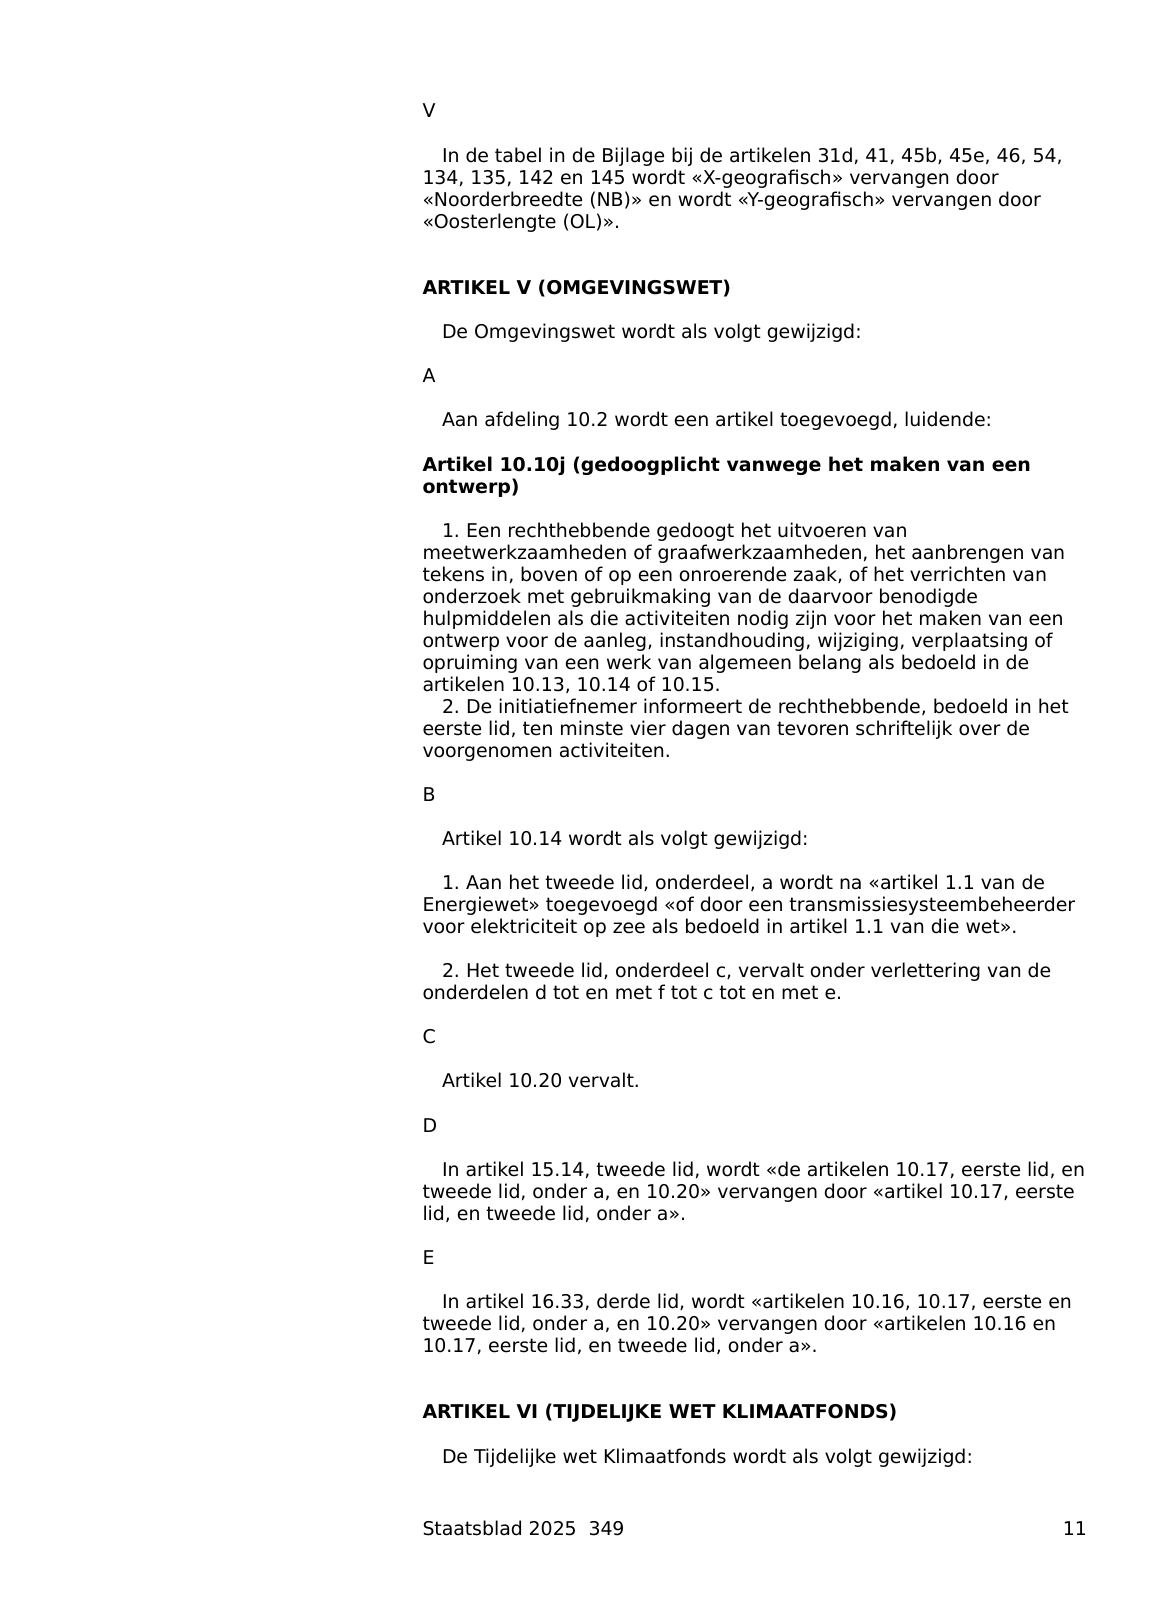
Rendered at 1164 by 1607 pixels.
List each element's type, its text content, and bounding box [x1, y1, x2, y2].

text De Omgevingswet wordt als volgt gewijzigd: [422, 321, 1087, 343]
text In artikel 16.33, derde lid, wordt «artikelen 10.16, 10.17, eerste en tweede lid, onder a, en 10.20» vervangen door «artikelen 10.16 en 10.17, eerste lid, en tweede lid, onder a». [422, 1291, 1087, 1357]
text Artikel 10.14 wordt als volgt gewijzigd: [422, 828, 1087, 850]
text 2. De initiatiefnemer informeert de rechthebbende, bedoeld in het eerste lid, ten minste vier dagen van tevoren schriftelijk over de voorgenomen activiteiten. [422, 696, 1087, 761]
text Aan afdeling 10.2 wordt een artikel toegevoegd, luidende: [422, 409, 1087, 431]
text Artikel 10.20 vervalt. [422, 1070, 1087, 1092]
text De Tijdelijke wet Klimaatfonds wordt als volgt gewijzigd: [422, 1446, 1087, 1467]
text V [422, 100, 1087, 122]
text C [422, 1026, 1087, 1048]
text D [422, 1114, 1087, 1137]
subtitle ARTIKEL V (OMGEVINGSWET) [422, 277, 1087, 299]
text In de tabel in de Bijlage bij de artikelen 31d, 41, 45b, 45e, 46, 54, 134, 135, 142 en 145 wordt «X-geografisch» vervangen door «Noorderbreedte (NB)» en wordt «Y-geografisch» vervangen door «Oosterlengte (OL)». [422, 144, 1087, 232]
subtitle ARTIKEL VI (TIJDELIJKE WET KLIMAATFONDS) [422, 1401, 1087, 1423]
text B [422, 784, 1087, 806]
text 2. Het tweede lid, onderdeel c, vervalt onder verlettering van de onderdelen d tot en met f tot c tot en met e. [422, 960, 1087, 1004]
text A [422, 365, 1087, 387]
text 1. Aan het tweede lid, onderdeel, a wordt na «artikel 1.1 van de Energiewet» toegevoegd «of door een transmissiesysteembeheerder voor elektriciteit op zee als bedoeld in artikel 1.1 van die wet». [422, 872, 1087, 938]
text In artikel 15.14, tweede lid, wordt «de artikelen 10.17, eerste lid, en tweede lid, onder a, en 10.20» vervangen door «artikel 10.17, eerste lid, en tweede lid, onder a». [422, 1159, 1087, 1225]
text E [422, 1247, 1087, 1269]
subtitle Artikel 10.10j (gedoogplicht vanwege het maken van een ontwerp) [422, 453, 1087, 497]
text 1. Een rechthebbende gedoogt het uitvoeren van meetwerkzaamheden of graafwerkzaamheden, het aanbrengen van tekens in, boven of op een onroerende zaak, of het verrichten van onderzoek met gebruikmaking van de daarvoor benodigde hulpmiddelen als die activiteiten nodig zijn voor het maken van een ontwerp voor de aanleg, instandhouding, wijziging, verplaatsing of opruiming van een werk van algemeen belang als bedoeld in de artikelen 10.13, 10.14 of 10.15. [422, 520, 1087, 696]
